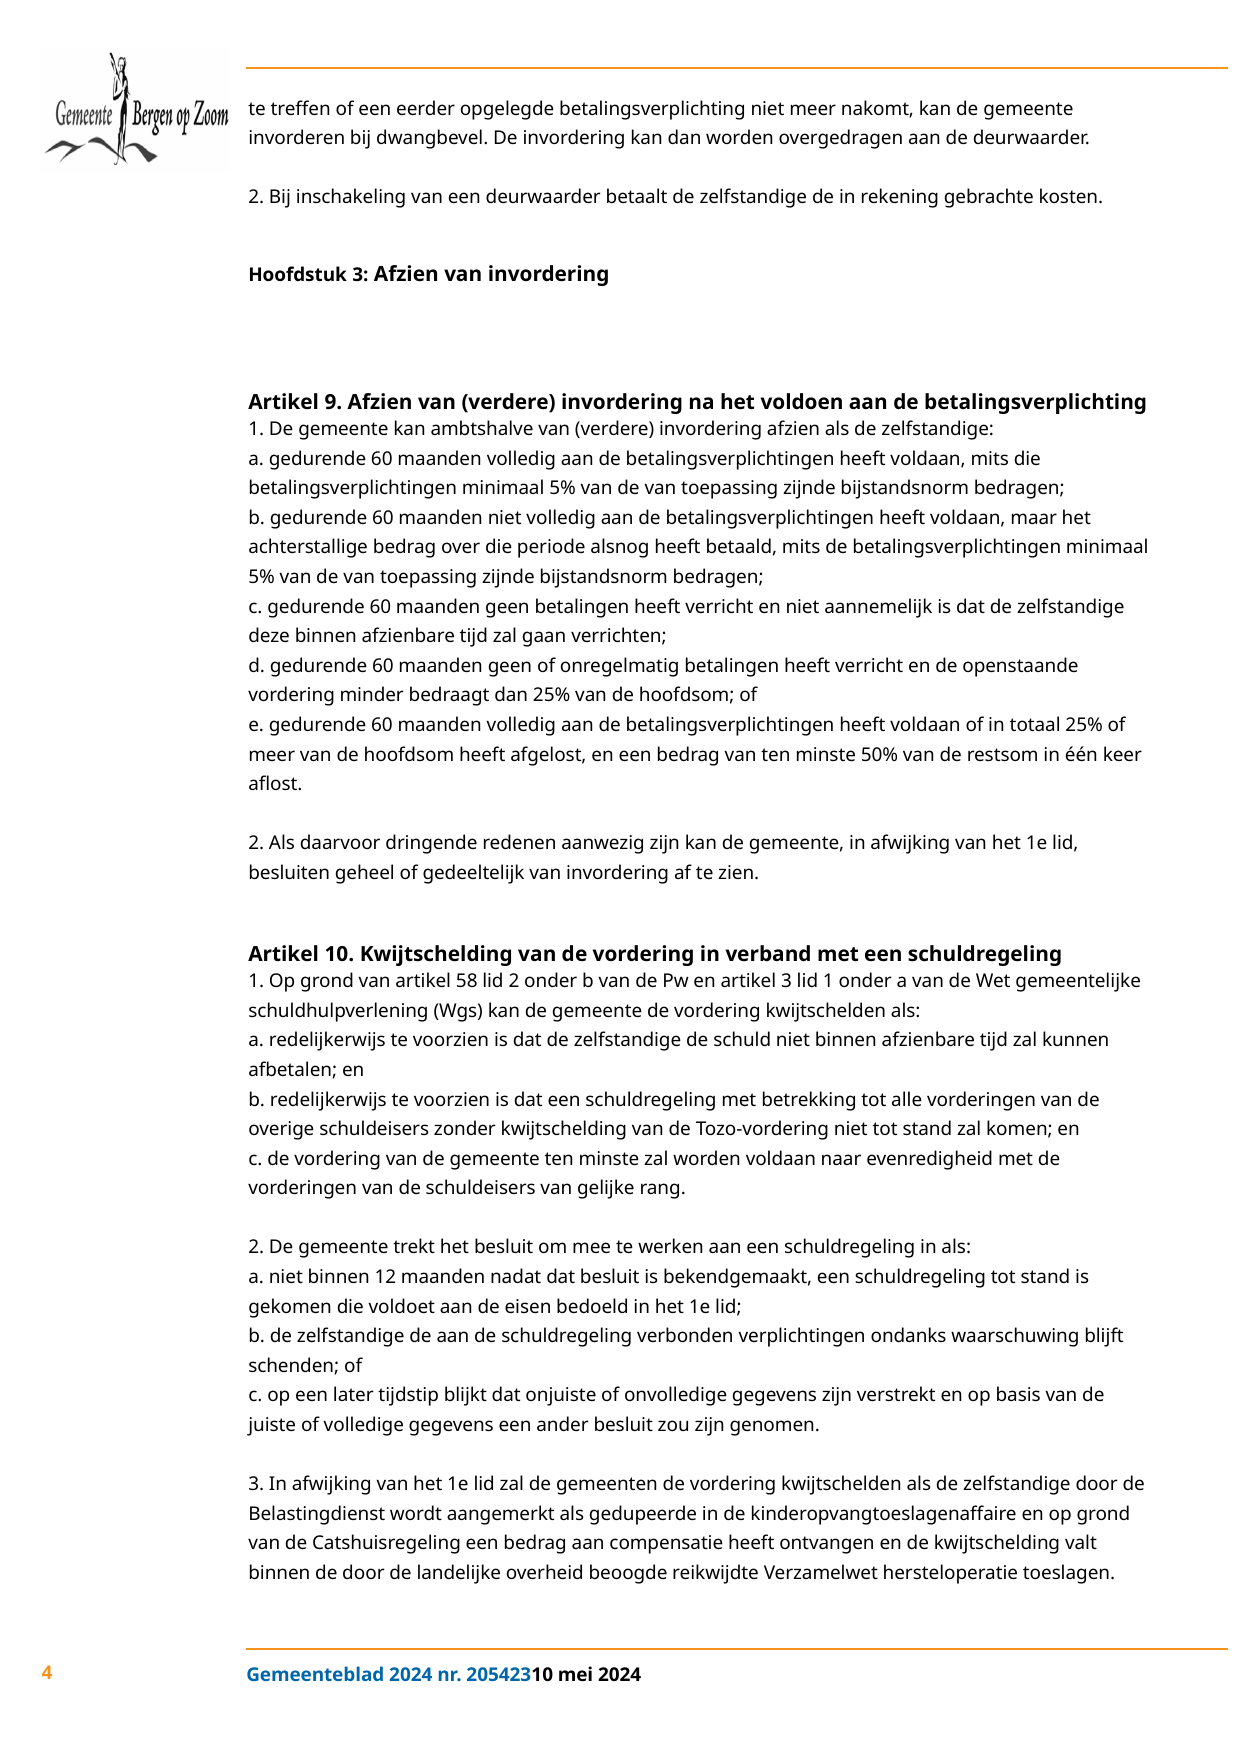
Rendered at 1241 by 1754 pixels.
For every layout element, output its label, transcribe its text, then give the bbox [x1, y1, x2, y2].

text 1. De gemeente kan ambtshalve van (verdere) invordering afzien als de zelfstandige: [248, 415, 1152, 441]
text 3. In afwijking van het 1e lid zal de gemeenten de vordering kwijtschelden als de zelfstandige door de Belastingdienst wordt aangemerkt als gedupeerde in de kinderopvangtoeslagenaffaire en op grond van de Catshuisregeling een bedrag aan compensatie heeft ontvangen en de kwijtschelding valt binnen de door de landelijke overheid beoogde reikwijdte Verzamelwet hersteloperatie toeslagen. [248, 1470, 1152, 1585]
text te treffen of een eerder opgelegde betalingsverplichting niet meer nakomt, kan de gemeente invorderen bij dwangbevel. De invordering kan dan worden overgedragen aan de deurwaarder. [248, 95, 1152, 150]
text Artikel 10. Kwijtschelding van de vordering in verband met een schuldregeling [248, 939, 1152, 967]
text a. gedurende 60 maanden volledig aan de betalingsverplichtingen heeft voldaan, mits die betalingsverplichtingen minimaal 5% van de van toepassing zijnde bijstandsnorm bedragen; [248, 445, 1152, 500]
picture [41, 47, 231, 172]
text c. gedurende 60 maanden geen betalingen heeft verricht en niet aannemelijk is dat de zelfstandige deze binnen afzienbare tijd zal gaan verrichten; [248, 593, 1152, 648]
text b. redelijkerwijs te voorzien is dat een schuldregeling met betrekking tot alle vorderingen van de overige schuldeisers zonder kwijtschelding van de Tozo-vordering niet tot stand zal komen; en [248, 1086, 1152, 1141]
text 2. Als daarvoor dringende redenen aanwezig zijn kan de gemeente, in afwijking van het 1e lid, besluiten geheel of gedeeltelijk van invordering af te zien. [248, 829, 1152, 885]
text a. niet binnen 12 maanden nadat dat besluit is bekendgemaakt, een schuldregeling tot stand is gekomen die voldoet aan de eisen bedoeld in het 1e lid; [248, 1263, 1152, 1319]
text Artikel 9. Afzien van (verdere) invordering na het voldoen aan de betalingsverplichting [248, 387, 1152, 415]
text d. gedurende 60 maanden geen of onregelmatig betalingen heeft verricht en de openstaande vordering minder bedraagt dan 25% van de hoofdsom; of [248, 652, 1152, 707]
text 2. De gemeente trekt het besluit om mee te werken aan een schuldregeling in als: [248, 1234, 1152, 1259]
text a. redelijkerwijs te voorzien is dat de zelfstandige de schuld niet binnen afzienbare tijd zal kunnen afbetalen; en [248, 1027, 1152, 1082]
text Hoofdstuk 3: Afzien van invordering [248, 259, 1152, 287]
text b. gedurende 60 maanden niet volledig aan de betalingsverplichtingen heeft voldaan, maar het achterstallige bedrag over die periode alsnog heeft betaald, mits de betalingsverplichtingen minimaal 5% van de van toepassing zijnde bijstandsnorm bedragen; [248, 504, 1152, 589]
text 2. Bij inschakeling van een deurwaarder betaalt de zelfstandige de in rekening gebrachte kosten. [248, 183, 1152, 209]
text 1. Op grond van artikel 58 lid 2 onder b van de Pw en artikel 3 lid 1 onder a van de Wet gemeentelijke schuldhulpverlening (Wgs) kan de gemeente de vordering kwijtschelden als: [248, 967, 1152, 1023]
text e. gedurende 60 maanden volledig aan de betalingsverplichtingen heeft voldaan of in totaal 25% of meer van de hoofdsom heeft afgelost, en een bedrag van ten minste 50% van de restsom in één keer aflost. [248, 711, 1152, 796]
text b. de zelfstandige de aan de schuldregeling verbonden verplichtingen ondanks waarschuwing blijft schenden; of [248, 1322, 1152, 1378]
text c. de vordering van de gemeente ten minste zal worden voldaan naar evenredigheid met de vorderingen van de schuldeisers van gelijke rang. [248, 1145, 1152, 1200]
text c. op een later tijdstip blijkt dat onjuiste of onvolledige gegevens zijn verstrekt en op basis van de juiste of volledige gegevens een ander besluit zou zijn genomen. [248, 1382, 1152, 1437]
